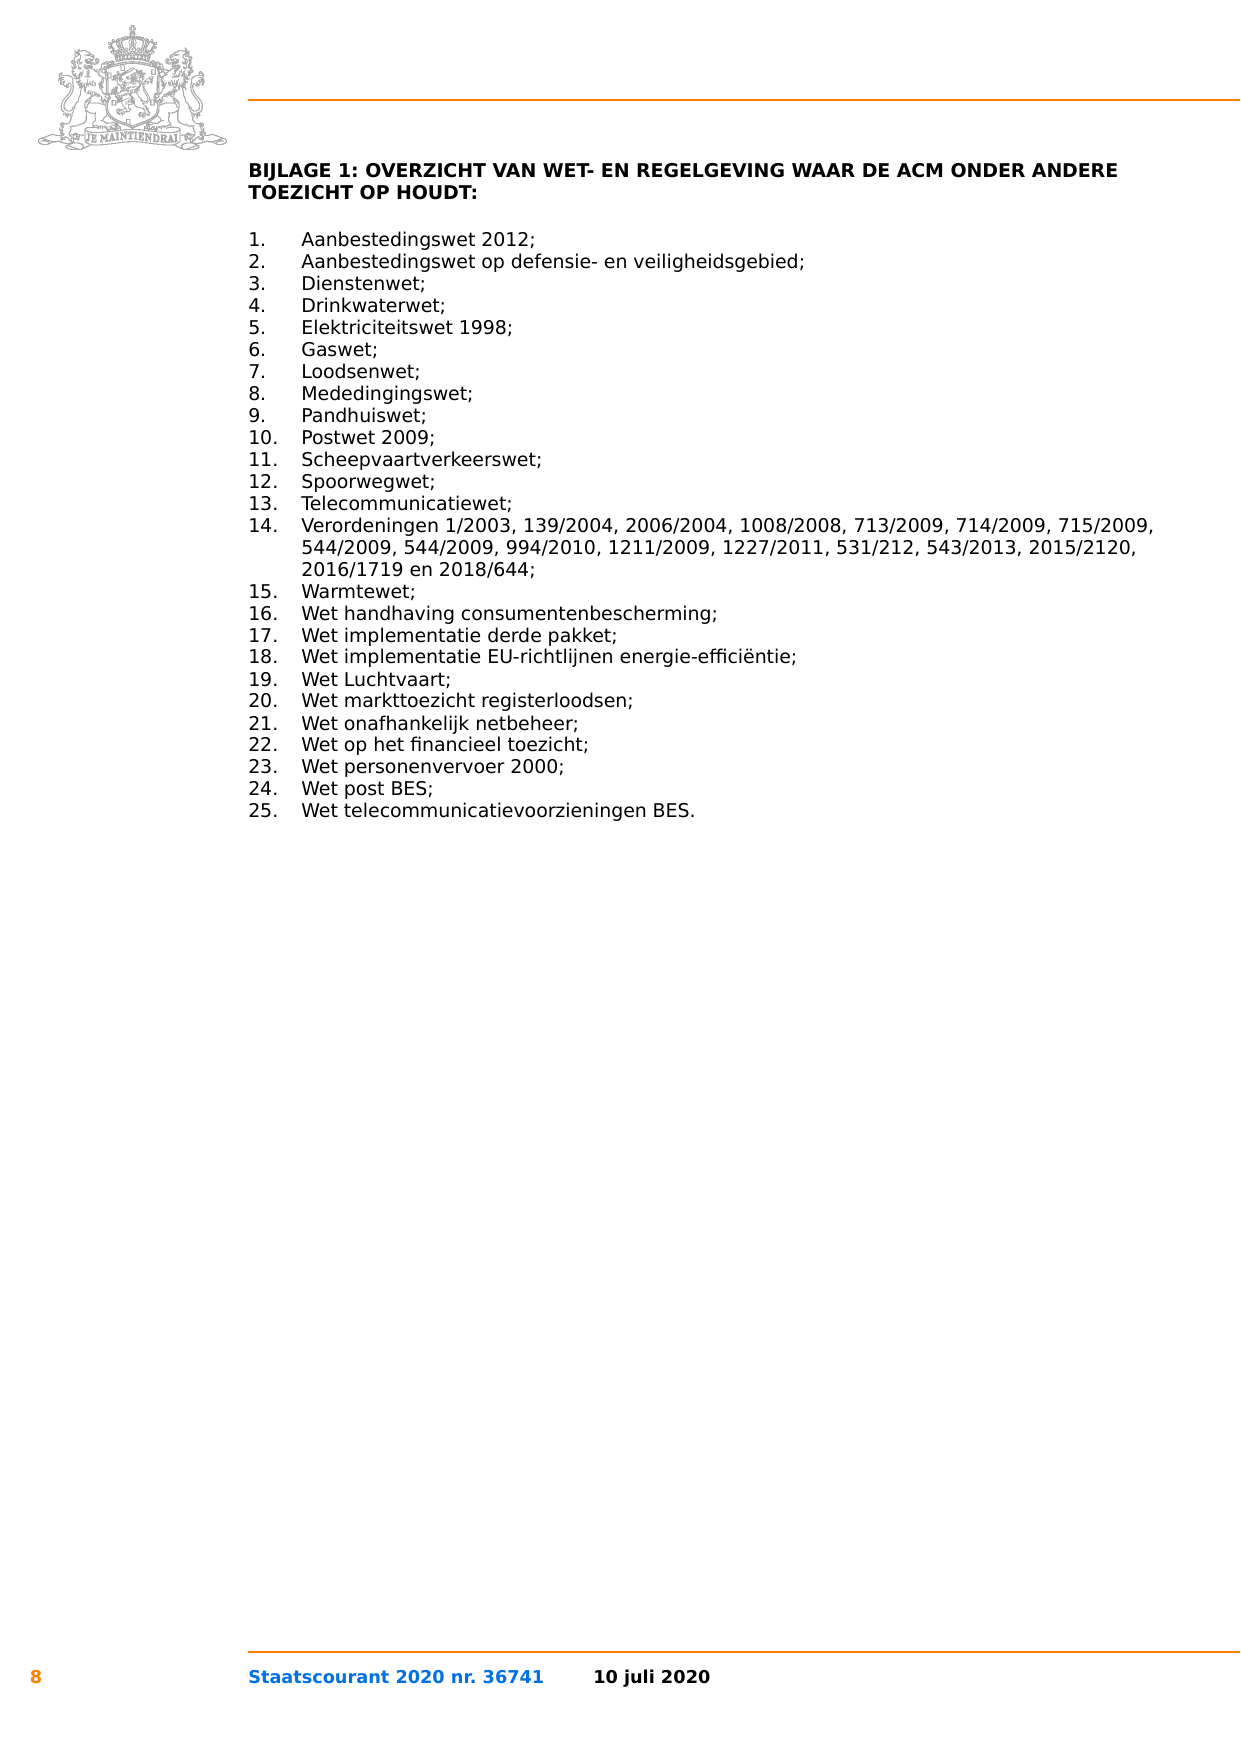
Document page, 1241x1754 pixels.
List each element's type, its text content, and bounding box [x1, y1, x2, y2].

text 21. Wet onafhankelijk netbeheer; [248, 712, 1163, 734]
text 4. Drinkwaterwet; [248, 295, 1163, 317]
text 25. Wet telecommunicatievoorzieningen BES. [248, 800, 1163, 822]
text 24. Wet post BES; [248, 778, 1163, 800]
text 16. Wet handhaving consumentenbescherming; [248, 602, 1163, 624]
text 23. Wet personenvervoer 2000; [248, 756, 1163, 778]
text 9. Pandhuiswet; [248, 405, 1163, 427]
text 12. Spoorwegwet; [248, 471, 1163, 493]
text 17. Wet implementatie derde pakket; [248, 624, 1163, 646]
text 6. Gaswet; [248, 339, 1163, 361]
text 15. Warmtewet; [248, 581, 1163, 602]
text 5. Elektriciteitswet 1998; [248, 317, 1163, 339]
text 20. Wet markttoezicht registerloodsen; [248, 690, 1163, 712]
text 2. Aanbestedingswet op defensie- en veiligheidsgebied; [248, 251, 1163, 273]
text 18. Wet implementatie EU-richtlijnen energie-efficiëntie; [248, 646, 1163, 668]
text 19. Wet Luchtvaart; [248, 668, 1163, 690]
text 10. Postwet 2009; [248, 427, 1163, 449]
picture [38, 25, 227, 150]
text 11. Scheepvaartverkeerswet; [248, 449, 1163, 471]
text 1. Aanbestedingswet 2012; [248, 229, 1163, 251]
subtitle BIJLAGE 1: OVERZICHT VAN WET- EN REGELGEVING WAAR DE ACM ONDER ANDERE TOEZICHT OP HOUDT: [248, 160, 1163, 204]
text 14. Verordeningen 1/2003, 139/2004, 2006/2004, 1008/2008, 713/2009, 714/2009, 715/2009, 544/2009, 544/2009, 994/2010, 1211/2009, 1227/2011, 531/212, 543/2013, 2015/2120, 2016/1719 en 2018/644; [248, 514, 1163, 581]
text 8. Mededingingswet; [248, 383, 1163, 405]
text 7. Loodsenwet; [248, 361, 1163, 383]
text 22. Wet op het financieel toezicht; [248, 734, 1163, 756]
text 3. Dienstenwet; [248, 273, 1163, 295]
text 13. Telecommunicatiewet; [248, 493, 1163, 514]
